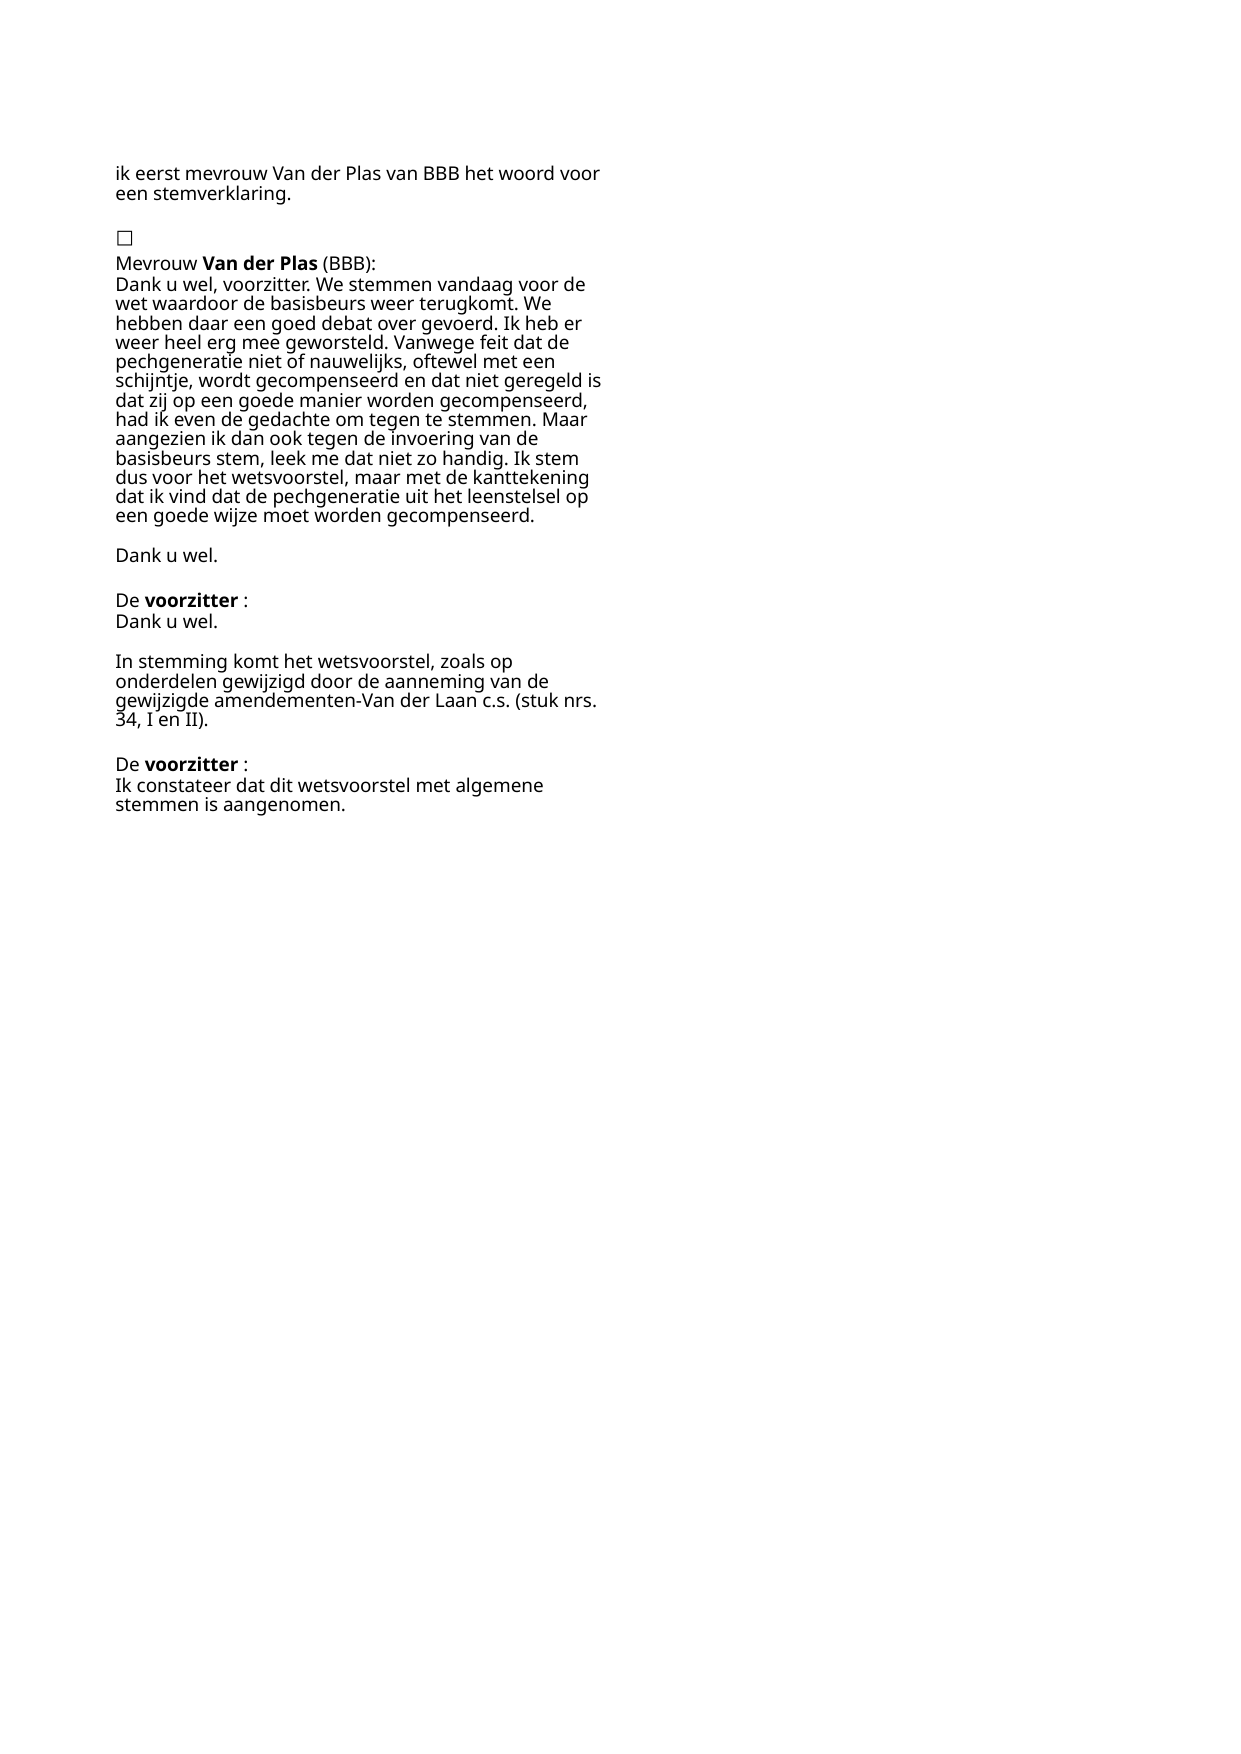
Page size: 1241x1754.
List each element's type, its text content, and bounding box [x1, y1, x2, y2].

text Dank u wel, voorzitter. We stemmen vandaag voor de wet waardoor de basisbeurs weer terugkomt. We hebben daar een goed debat over gevoerd. Ik heb er weer heel erg mee geworsteld. Vanwege feit dat de pechgeneratie niet of nauwelijks, oftewel met een schijntje, wordt gecompenseerd en dat niet geregeld is dat zij op een goede manier worden gecompenseerd, had ik even de gedachte om tegen te stemmen. Maar aangezien ik dan ook tegen de invoering van de basisbeurs stem, leek me dat niet zo handig. Ik stem dus voor het wetsvoorstel, maar met de kanttekening dat ik vind dat de pechgeneratie uit het leenstelsel op een goede wijze moet worden gecompenseerd. [115, 276, 605, 527]
text Ik constateer dat dit wetsvoorstel met algemene stemmen is aangenomen. [115, 777, 605, 816]
text ik eerst mevrouw Van der Plas van BBB het woord voor een stemverklaring. [115, 165, 605, 204]
text Mevrouw Van der Plas (BBB): [115, 250, 605, 276]
text In stemming komt het wetsvoorstel, zoals op onderdelen gewijzigd door de aanneming van de gewijzigde amendementen-Van der Laan c.s. (stuk nrs. 34, I en II). [115, 653, 605, 730]
text De voorzitter : [115, 587, 605, 613]
text ⬜ [115, 225, 605, 250]
text De voorzitter : [115, 751, 605, 777]
text Dank u wel. [115, 613, 605, 632]
text Dank u wel. [115, 547, 605, 567]
